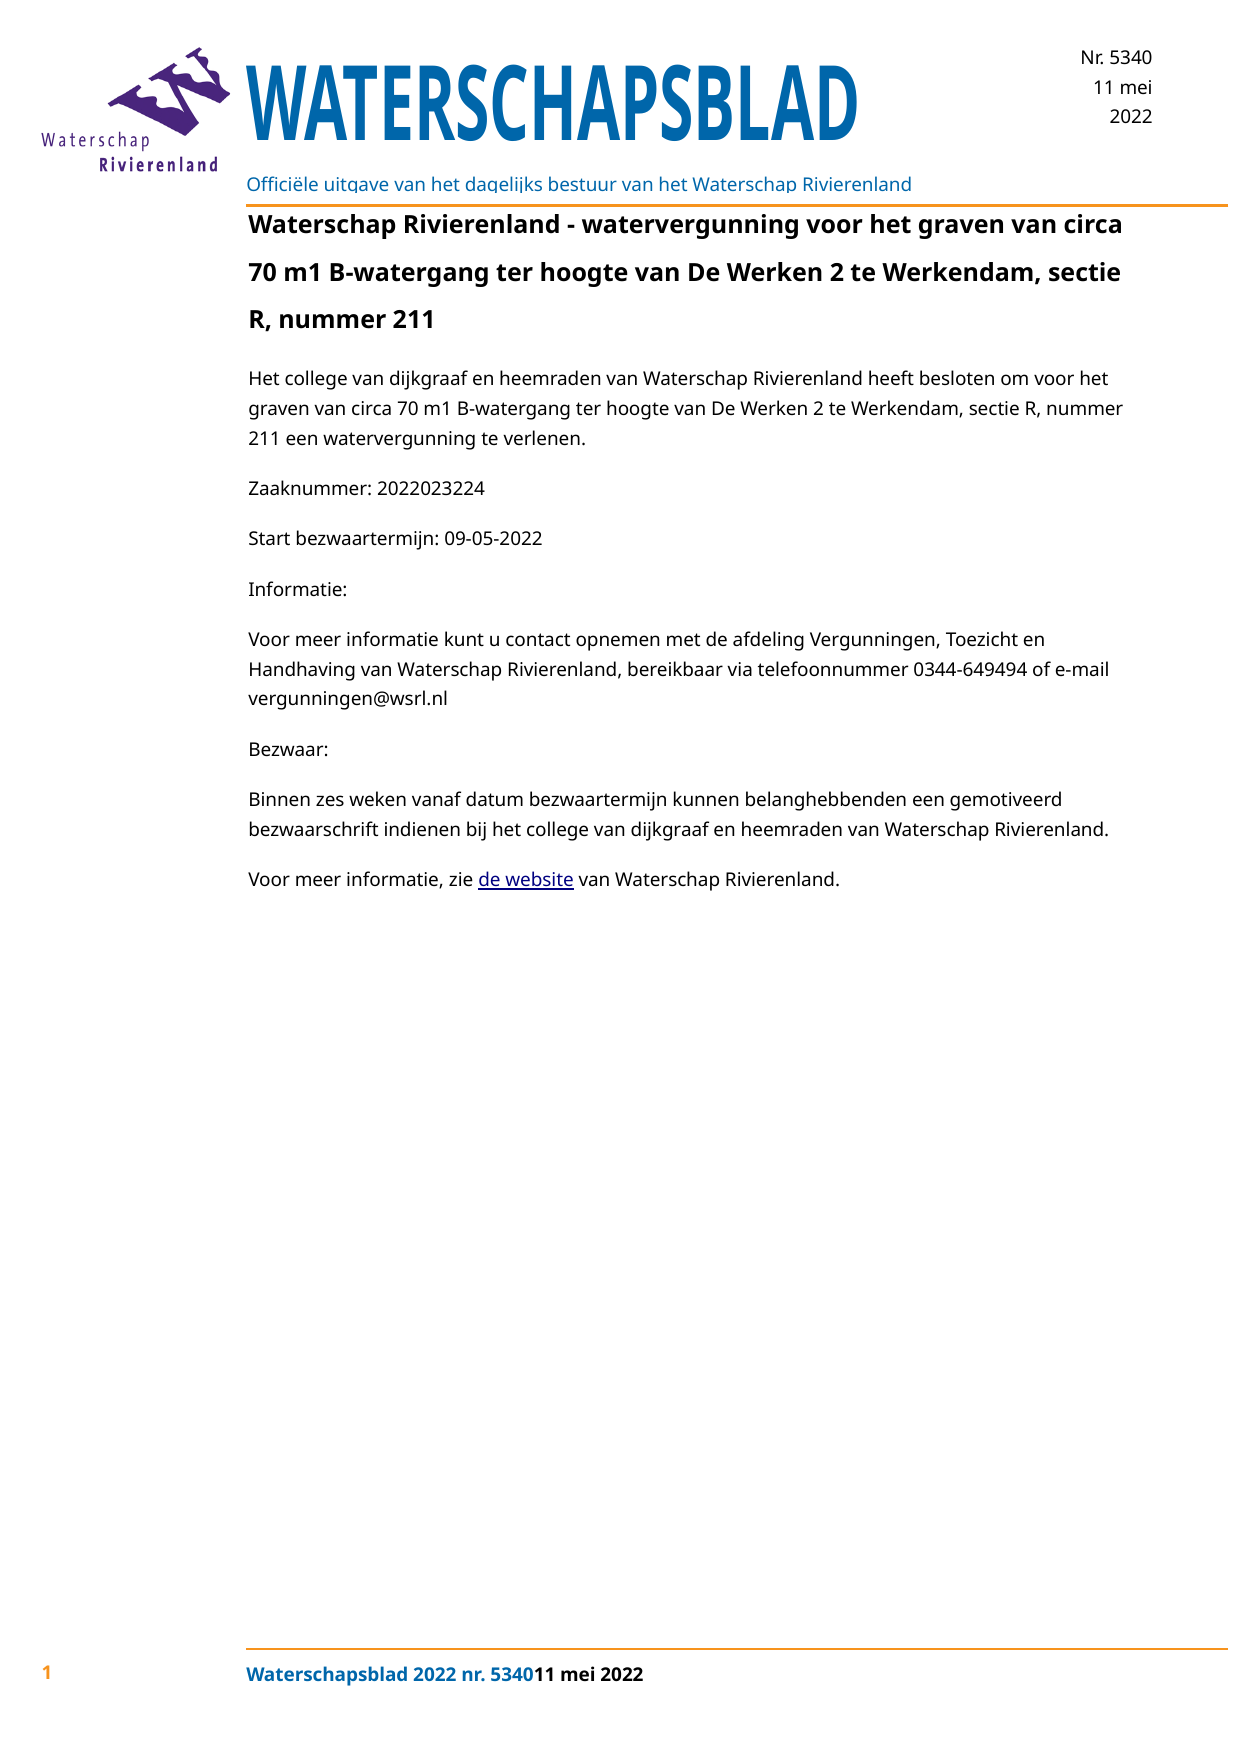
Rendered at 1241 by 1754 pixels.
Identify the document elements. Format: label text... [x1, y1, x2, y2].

text Voor meer informatie, zie de website van Waterschap Rivierenland. [248, 866, 1152, 892]
text Bezwaar: [248, 736, 1152, 762]
picture [41, 47, 231, 172]
text Waterschap Rivierenland - watervergunning voor het graven van circa 70 m1 B-watergang ter hoogte van De Werken 2 te Werkendam, sectie R, nummer 211 [248, 207, 1152, 336]
text Binnen zes weken vanaf datum bezwaartermijn kunnen belanghebbenden een gemotiveerd bezwaarschrift indienen bij het college van dijkgraaf en heemraden van Waterschap Rivierenland. [248, 786, 1152, 842]
text Informatie: [248, 576, 1152, 602]
text Het college van dijkgraaf en heemraden van Waterschap Rivierenland heeft besloten om voor het graven van circa 70 m1 B-watergang ter hoogte van De Werken 2 te Werkendam, sectie R, nummer 211 een watervergunning te verlenen. [248, 366, 1152, 450]
text Zaaknummer: 2022023224 [248, 475, 1152, 501]
text Voor meer informatie kunt u contact opnemen met de afdeling Vergunningen, Toezicht en Handhaving van Waterschap Rivierenland, bereikbaar via telefoonnummer 0344-649494 of e-mail vergunningen@wsrl.nl [248, 626, 1152, 711]
text Start bezwaartermijn: 09-05-2022 [248, 526, 1152, 551]
